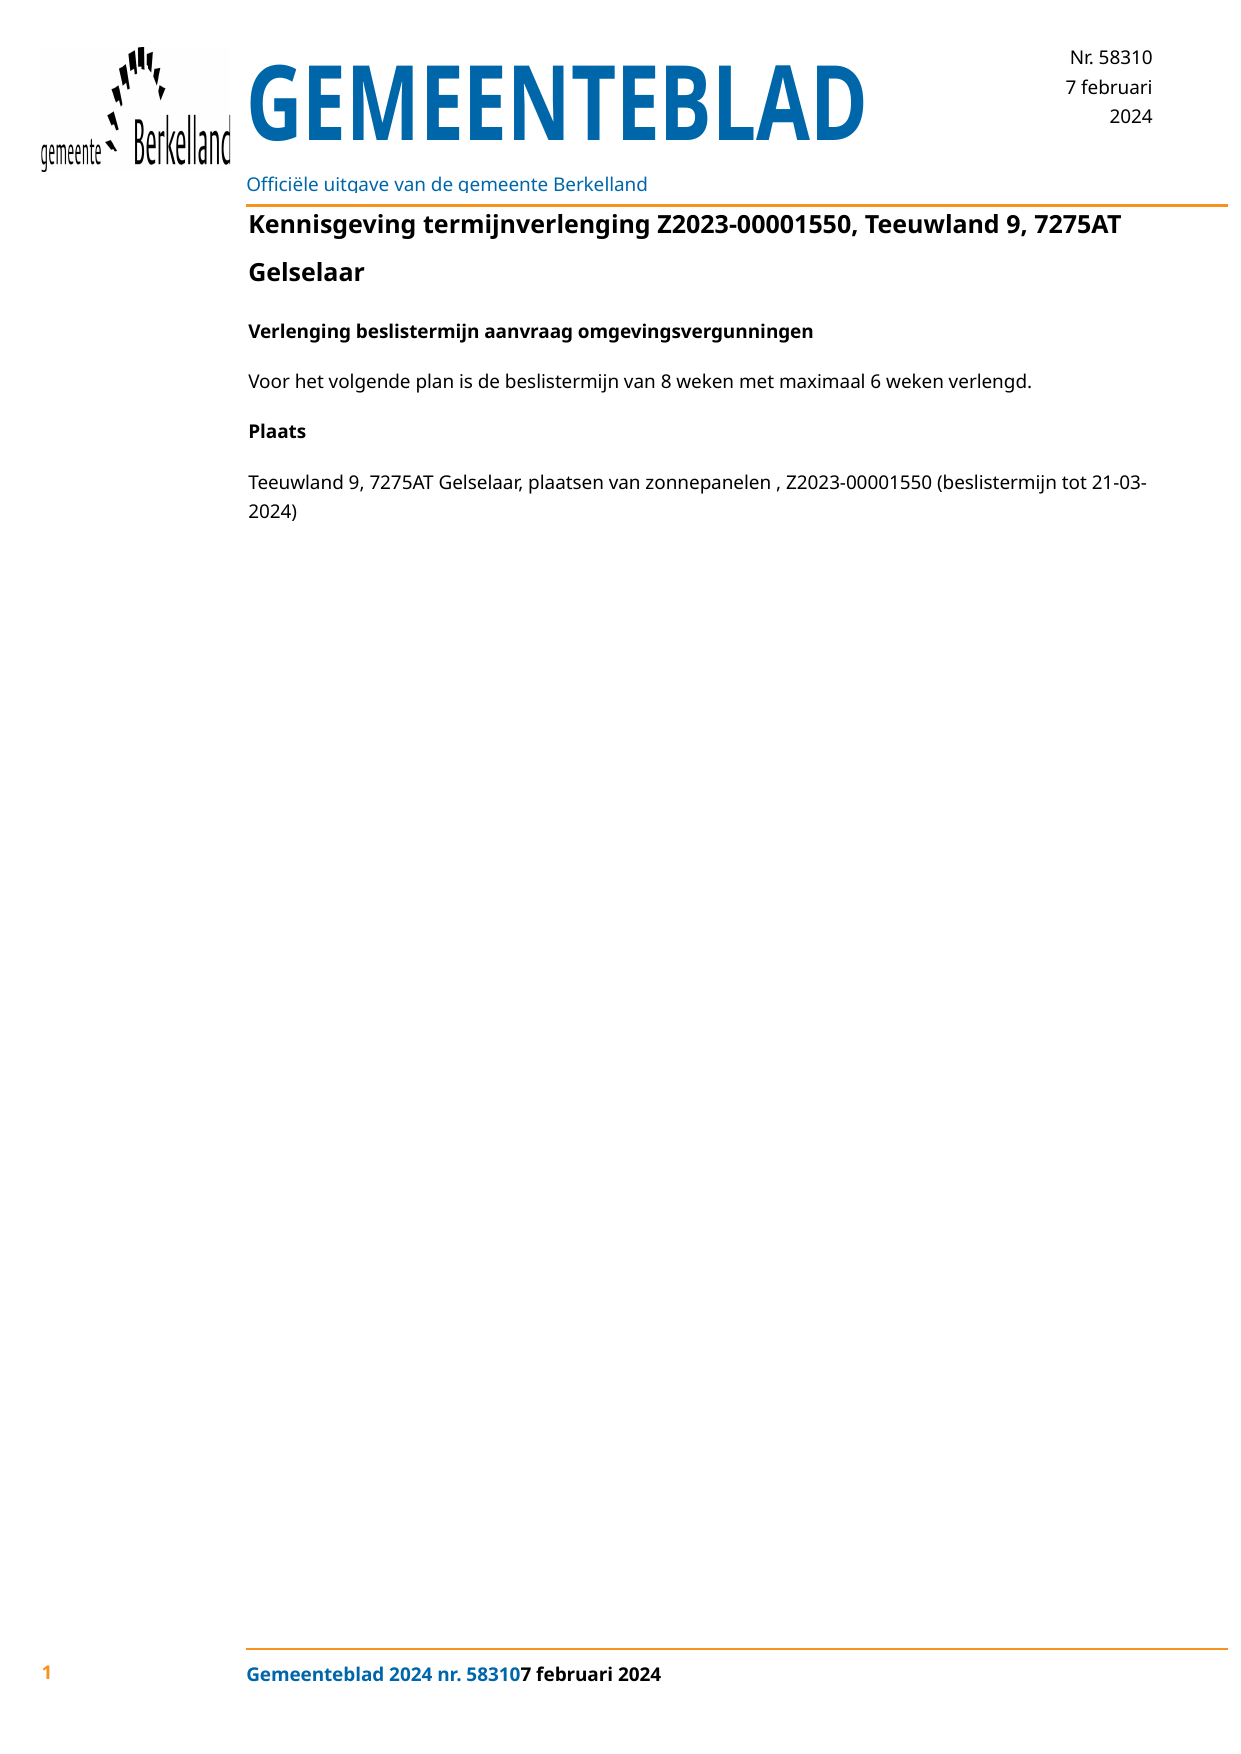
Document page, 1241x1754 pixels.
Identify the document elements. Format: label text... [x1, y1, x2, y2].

picture [41, 47, 231, 172]
text Teeuwland 9, 7275AT Gelselaar, plaatsen van zonnepanelen , Z2023-00001550 (beslistermijn tot 21-03-2024) [248, 469, 1152, 524]
text Kennisgeving termijnverlenging Z2023-00001550, Teeuwland 9, 7275AT Gelselaar [248, 207, 1152, 288]
text Verlenging beslistermijn aanvraag omgevingsvergunningen [248, 318, 1152, 344]
text Voor het volgende plan is de beslistermijn van 8 weken met maximaal 6 weken verlengd. [248, 368, 1152, 394]
text Plaats [248, 419, 1152, 444]
